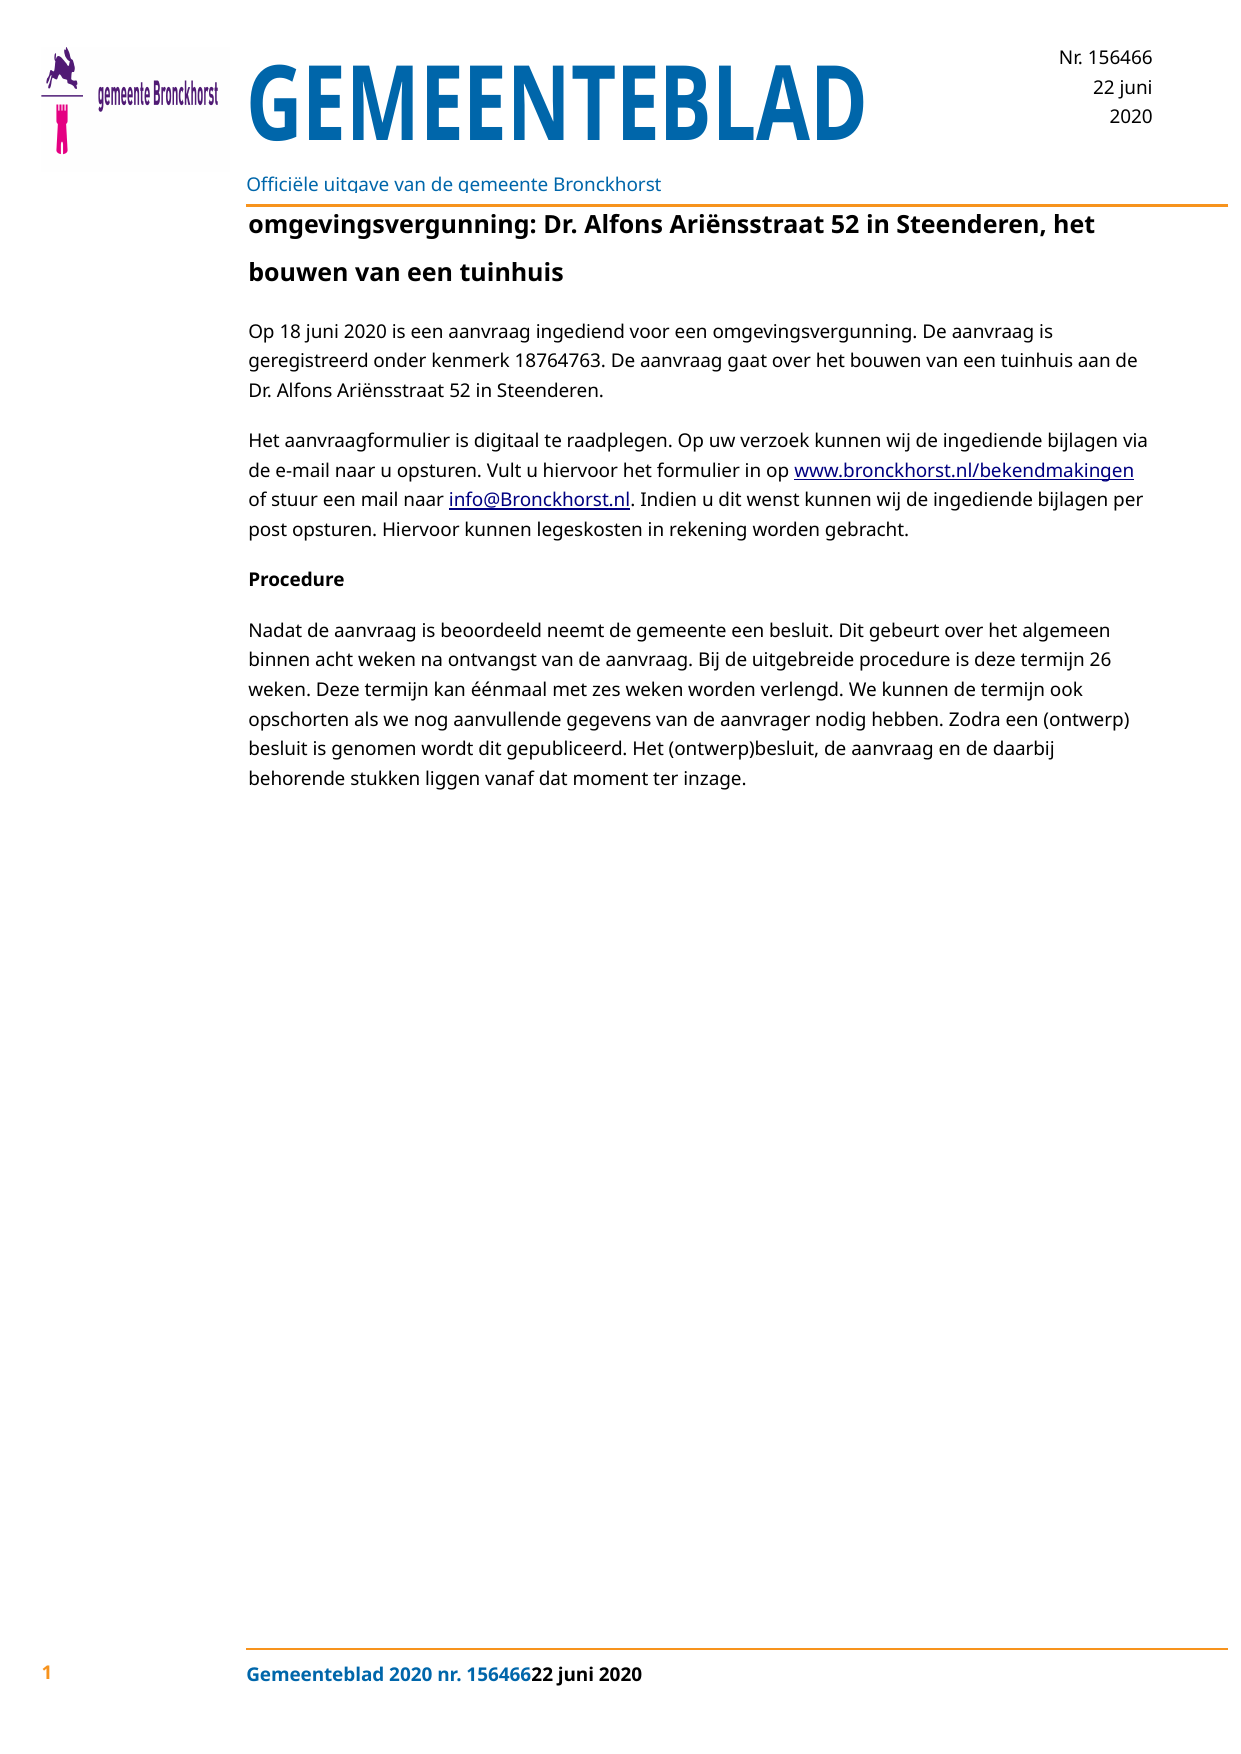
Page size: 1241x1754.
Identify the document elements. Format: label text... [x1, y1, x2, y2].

text Op 18 juni 2020 is een aanvraag ingediend voor een omgevingsvergunning. De aanvraag is geregistreerd onder kenmerk 18764763. De aanvraag gaat over het bouwen van een tuinhuis aan de Dr. Alfons Ariënsstraat 52 in Steenderen. [248, 318, 1152, 403]
text omgevingsvergunning: Dr. Alfons Ariënsstraat 52 in Steenderen, het bouwen van een tuinhuis [248, 207, 1152, 288]
text Het aanvraagformulier is digitaal te raadplegen. Op uw verzoek kunnen wij de ingediende bijlagen via de e-mail naar u opsturen. Vult u hiervoor het formulier in op www.bronckhorst.nl/bekendmakingen of stuur een mail naar info@Bronckhorst.nl. Indien u dit wenst kunnen wij de ingediende bijlagen per post opsturen. Hiervoor kunnen legeskosten in rekening worden gebracht. [248, 427, 1152, 542]
text Nadat de aanvraag is beoordeeld neemt de gemeente een besluit. Dit gebeurt over het algemeen binnen acht weken na ontvangst van de aanvraag. Bij de uitgebreide procedure is deze termijn 26 weken. Deze termijn kan éénmaal met zes weken worden verlengd. We kunnen de termijn ook opschorten als we nog aanvullende gegevens van de aanvrager nodig hebben. Zodra een (ontwerp) besluit is genomen wordt dit gepubliceerd. Het (ontwerp)besluit, de aanvraag en de daarbij behorende stukken liggen vanaf dat moment ter inzage. [248, 617, 1152, 791]
picture [41, 47, 231, 172]
text Procedure [248, 567, 1152, 592]
